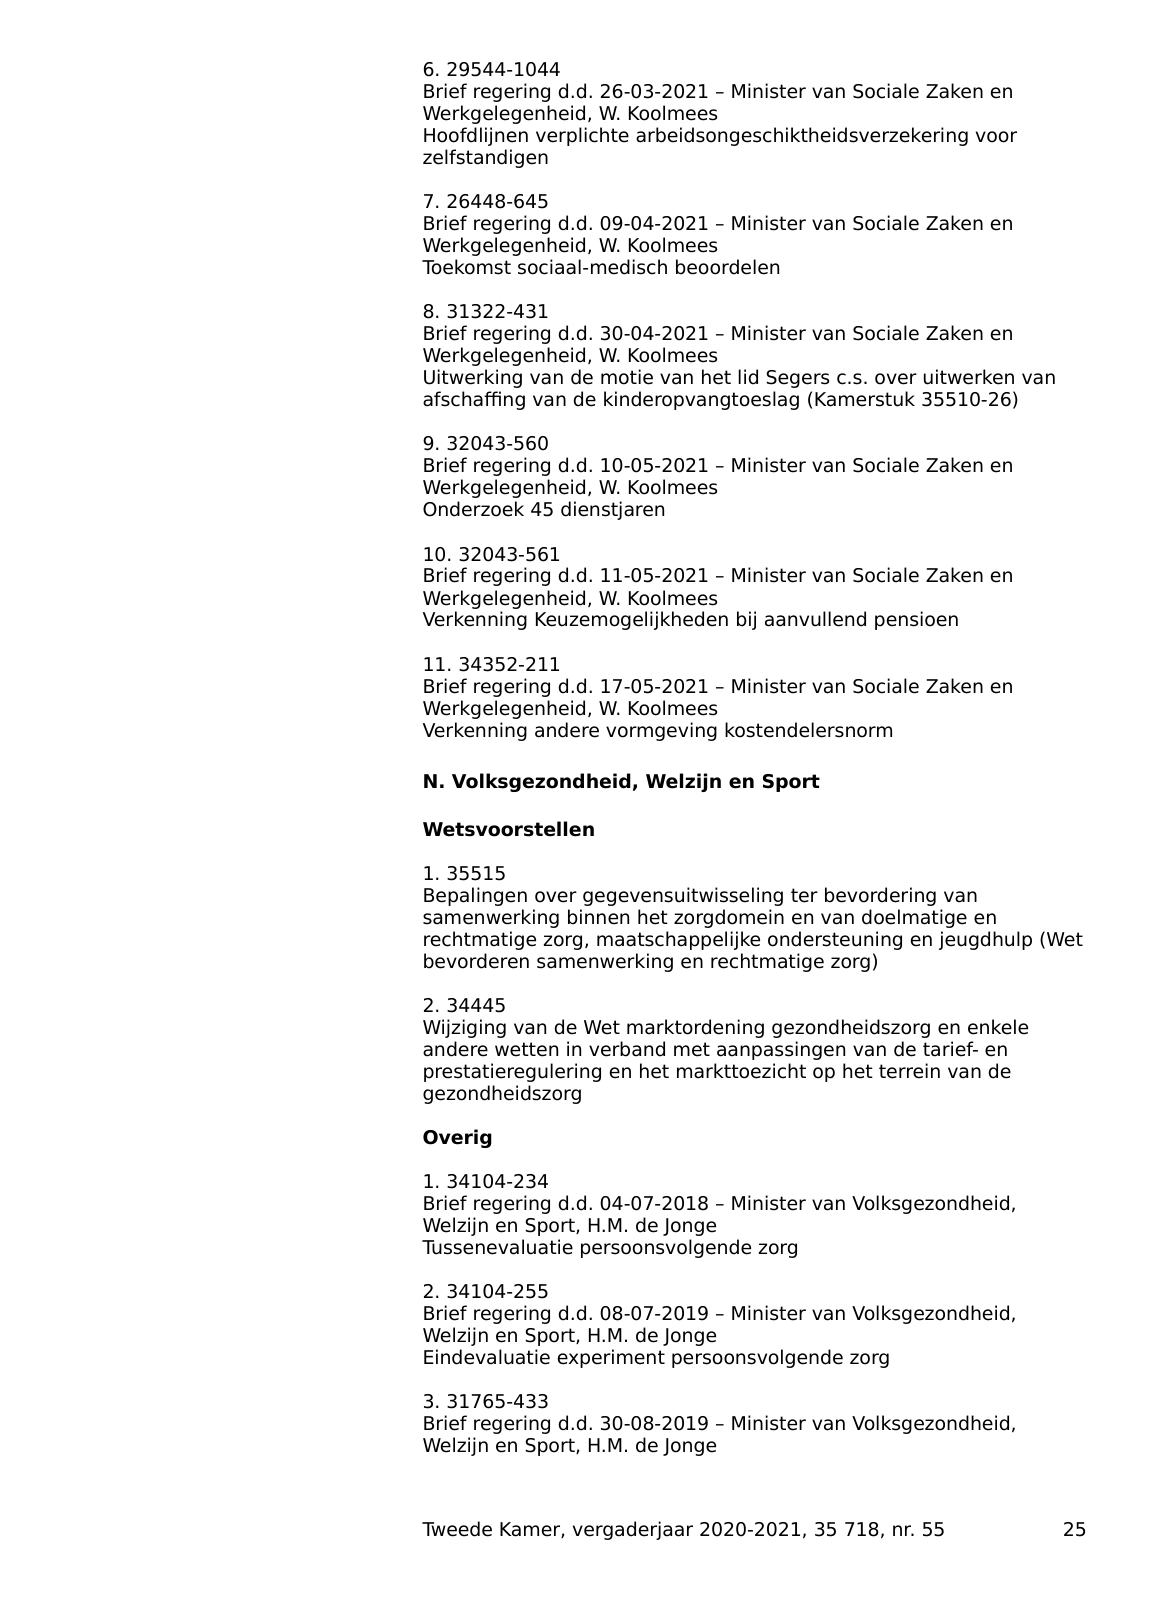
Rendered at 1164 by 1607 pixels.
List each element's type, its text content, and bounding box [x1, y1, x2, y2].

text Verkenning Keuzemogelijkheden bij aanvullend pensioen [422, 609, 1087, 631]
text Verkenning andere vormgeving kostendelersnorm [422, 719, 1087, 741]
text Brief regering d.d. 30-04-2021 – Minister van Sociale Zaken en Werkgelegenheid, W. Koolmees [422, 323, 1087, 367]
text 6. 29544-1044 [422, 59, 1087, 81]
text 2. 34104-255 [422, 1281, 1087, 1303]
text Eindevaluatie experiment persoonsvolgende zorg [422, 1347, 1087, 1369]
text 8. 31322-431 [422, 301, 1087, 323]
text Hoofdlijnen verplichte arbeidsongeschiktheidsverzekering voor zelfstandigen [422, 125, 1087, 169]
text Bepalingen over gegevensuitwisseling ter bevordering van samenwerking binnen het zorgdomein en van doelmatige en rechtmatige zorg, maatschappelijke ondersteuning en jeugdhulp (Wet bevorderen samenwerking en rechtmatige zorg) [422, 884, 1087, 972]
text Tussenevaluatie persoonsvolgende zorg [422, 1237, 1087, 1259]
text Brief regering d.d. 17-05-2021 – Minister van Sociale Zaken en Werkgelegenheid, W. Koolmees [422, 676, 1087, 719]
text Brief regering d.d. 30-08-2019 – Minister van Volksgezondheid, Welzijn en Sport, H.M. de Jonge [422, 1413, 1087, 1457]
text 11. 34352-211 [422, 653, 1087, 676]
text 9. 32043-560 [422, 433, 1087, 455]
text 1. 35515 [422, 863, 1087, 884]
text Brief regering d.d. 10-05-2021 – Minister van Sociale Zaken en Werkgelegenheid, W. Koolmees [422, 455, 1087, 499]
text Toekomst sociaal-medisch beoordelen [422, 257, 1087, 279]
text Uitwerking van de motie van het lid Segers c.s. over uitwerken van afschaffing van de kinderopvangtoeslag (Kamerstuk 35510-26) [422, 367, 1087, 411]
text Brief regering d.d. 26-03-2021 – Minister van Sociale Zaken en Werkgelegenheid, W. Koolmees [422, 81, 1087, 125]
subtitle Overig [422, 1127, 1087, 1149]
text 7. 26448-645 [422, 191, 1087, 213]
subtitle N. Volksgezondheid, Welzijn en Sport [422, 771, 1087, 793]
text Brief regering d.d. 09-04-2021 – Minister van Sociale Zaken en Werkgelegenheid, W. Koolmees [422, 213, 1087, 257]
text 10. 32043-561 [422, 543, 1087, 565]
text 3. 31765-433 [422, 1391, 1087, 1413]
text 2. 34445 [422, 995, 1087, 1017]
text 1. 34104-234 [422, 1171, 1087, 1193]
text Wijziging van de Wet marktordening gezondheidszorg en enkele andere wetten in verband met aanpassingen van de tarief- en prestatieregulering en het markttoezicht op het terrein van de gezondheidszorg [422, 1017, 1087, 1104]
text Brief regering d.d. 11-05-2021 – Minister van Sociale Zaken en Werkgelegenheid, W. Koolmees [422, 565, 1087, 609]
text Onderzoek 45 dienstjaren [422, 499, 1087, 521]
subtitle Wetsvoorstellen [422, 818, 1087, 840]
text Brief regering d.d. 08-07-2019 – Minister van Volksgezondheid, Welzijn en Sport, H.M. de Jonge [422, 1303, 1087, 1347]
text Brief regering d.d. 04-07-2018 – Minister van Volksgezondheid, Welzijn en Sport, H.M. de Jonge [422, 1193, 1087, 1237]
